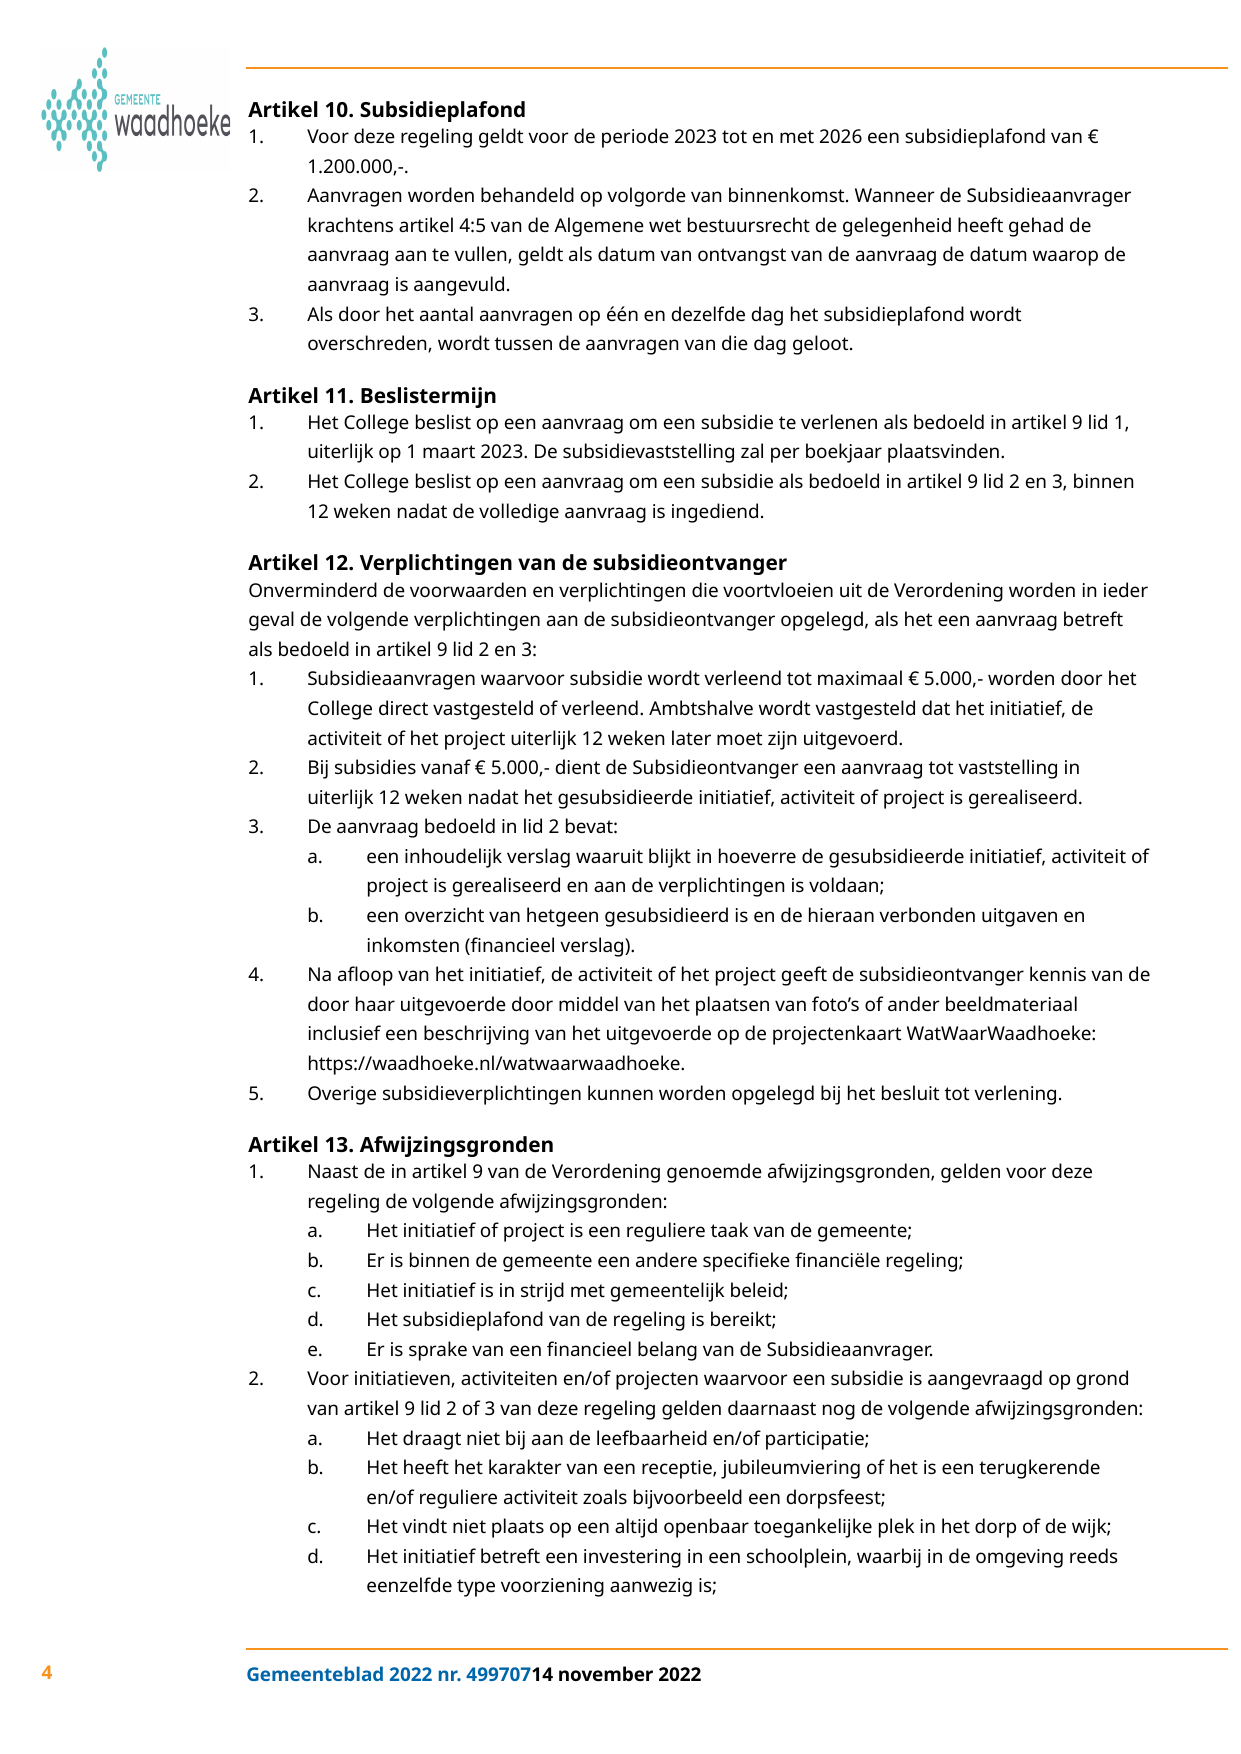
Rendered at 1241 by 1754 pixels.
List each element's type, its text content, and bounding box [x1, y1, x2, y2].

text Artikel 10. Subsidieplafond [248, 95, 1152, 123]
text Artikel 13. Afwijzingsgronden [248, 1130, 1152, 1158]
list Het initiatief is in strijd met gemeentelijk beleid; [307, 1277, 1152, 1303]
list Er is binnen de gemeente een andere specifieke financiële regeling; [307, 1247, 1152, 1273]
list Naast de in artikel 9 van de Verordening genoemde afwijzingsgronden, gelden voor deze regeling de volgende afwijzingsgronden: [248, 1158, 1152, 1214]
picture [41, 47, 231, 172]
list Het College beslist op een aanvraag om een subsidie als bedoeld in artikel 9 lid 2 en 3, binnen 12 weken nadat de volledige aanvraag is ingediend. [248, 468, 1152, 524]
list Er is sprake van een financieel belang van de Subsidieaanvrager. [307, 1336, 1152, 1362]
list Het draagt niet bij aan de leefbaarheid en/of participatie; [307, 1425, 1152, 1451]
list Aanvragen worden behandeld op volgorde van binnenkomst. Wanneer de Subsidieaanvrager krachtens artikel 4:5 van de Algemene wet bestuursrecht de gelegenheid heeft gehad de aanvraag aan te vullen, geldt als datum van ontvangst van de aanvraag de datum waarop de aanvraag is aangevuld. [248, 182, 1152, 297]
list een overzicht van hetgeen gesubsidieerd is en de hieraan verbonden uitgaven en inkomsten (financieel verslag). [307, 902, 1152, 957]
list Het vindt niet plaats op een altijd openbaar toegankelijke plek in het dorp of de wijk; [307, 1513, 1152, 1539]
text Onverminderd de voorwaarden en verplichtingen die voortvloeien uit de Verordening worden in ieder geval de volgende verplichtingen aan de subsidieontvanger opgelegd, als het een aanvraag betreft als bedoeld in artikel 9 lid 2 en 3: [248, 577, 1152, 662]
list Het initiatief betreft een investering in een schoolplein, waarbij in de omgeving reeds eenzelfde type voorziening aanwezig is; [307, 1543, 1152, 1598]
list Als door het aantal aanvragen op één en dezelfde dag het subsidieplafond wordt overschreden, wordt tussen de aanvragen van die dag geloot. [248, 301, 1152, 356]
list Na afloop van het initiatief, de activiteit of het project geeft de subsidieontvanger kennis van de door haar uitgevoerde door middel van het plaatsen van foto’s of ander beeldmateriaal inclusief een beschrijving van het uitgevoerde op de projectenkaart WatWaarWaadhoeke: https://waadhoeke.nl/watwaarwaadhoeke. [248, 961, 1152, 1076]
list Voor initiatieven, activiteiten en/of projecten waarvoor een subsidie is aangevraagd op grond van artikel 9 lid 2 of 3 van deze regeling gelden daarnaast nog de volgende afwijzingsgronden: [248, 1366, 1152, 1421]
list een inhoudelijk verslag waaruit blijkt in hoeverre de gesubsidieerde initiatief, activiteit of project is gerealiseerd en aan de verplichtingen is voldaan; [307, 843, 1152, 898]
list Bij subsidies vanaf € 5.000,- dient de Subsidieontvanger een aanvraag tot vaststelling in uiterlijk 12 weken nadat het gesubsidieerde initiatief, activiteit of project is gerealiseerd. [248, 754, 1152, 809]
list Het College beslist op een aanvraag om een subsidie te verlenen als bedoeld in artikel 9 lid 1, uiterlijk op 1 maart 2023. De subsidievaststelling zal per boekjaar plaatsvinden. [248, 409, 1152, 464]
text Artikel 12. Verplichtingen van de subsidieontvanger [248, 548, 1152, 577]
list De aanvraag bedoeld in lid 2 bevat: [248, 813, 1152, 839]
list Het subsidieplafond van de regeling is bereikt; [307, 1306, 1152, 1332]
list Subsidieaanvragen waarvoor subsidie wordt verleend tot maximaal € 5.000,- worden door het College direct vastgesteld of verleend. Ambtshalve wordt vastgesteld dat het initiatief, de activiteit of het project uiterlijk 12 weken later moet zijn uitgevoerd. [248, 666, 1152, 750]
list Voor deze regeling geldt voor de periode 2023 tot en met 2026 een subsidieplafond van € 1.200.000,-. [248, 123, 1152, 178]
list Overige subsidieverplichtingen kunnen worden opgelegd bij het besluit tot verlening. [248, 1080, 1152, 1105]
list Het heeft het karakter van een receptie, jubileumviering of het is een terugkerende en/of reguliere activiteit zoals bijvoorbeeld een dorpsfeest; [307, 1454, 1152, 1510]
list Het initiatief of project is een reguliere taak van de gemeente; [307, 1218, 1152, 1243]
text Artikel 11. Beslistermijn [248, 381, 1152, 409]
